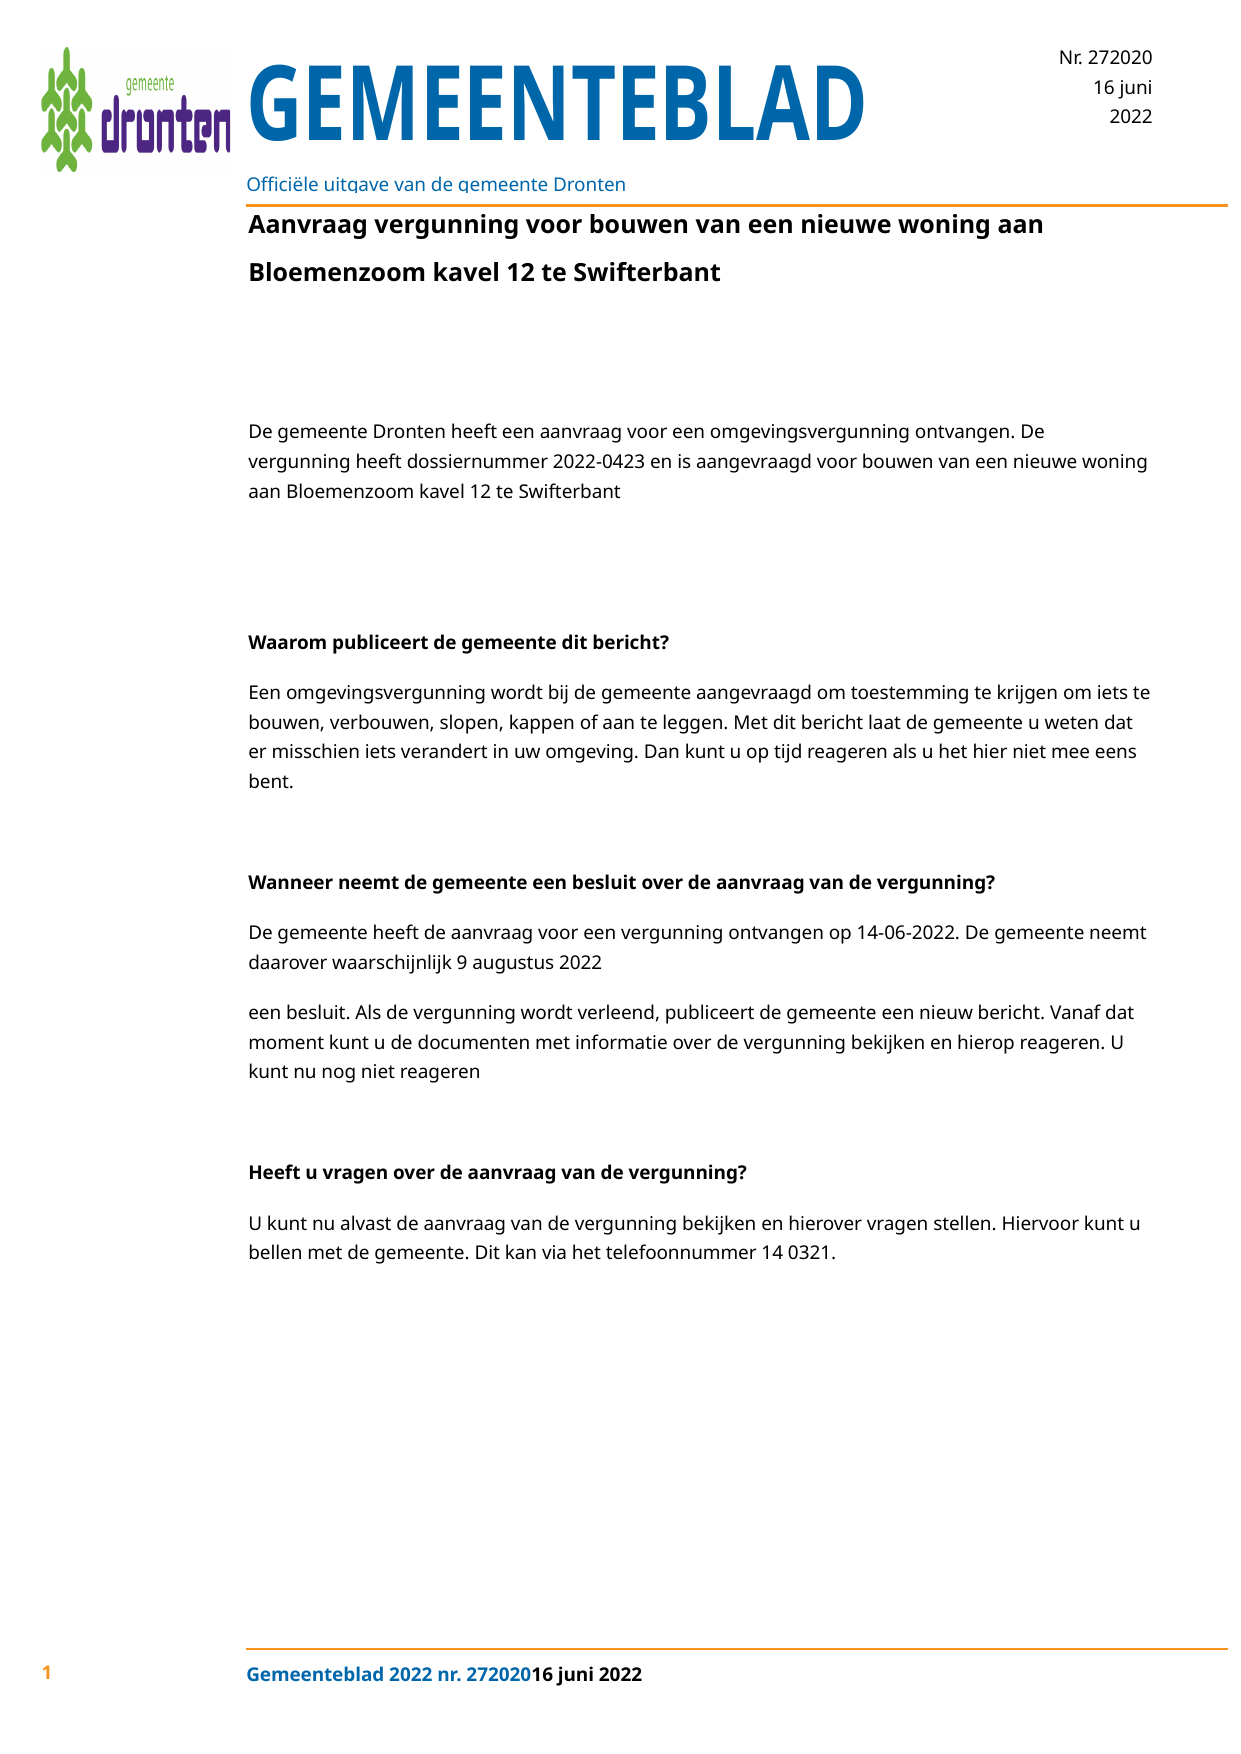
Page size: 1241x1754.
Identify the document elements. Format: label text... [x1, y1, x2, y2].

text Aanvraag vergunning voor bouwen van een nieuwe woning aan Bloemenzoom kavel 12 te Swifterbant [248, 207, 1152, 288]
picture [41, 47, 231, 172]
text Heeft u vragen over de aanvraag van de vergunning? [248, 1159, 1152, 1185]
text Waarom publiceert de gemeente dit bericht? [248, 629, 1152, 655]
text U kunt nu alvast de aanvraag van de vergunning bekijken en hierover vragen stellen. Hiervoor kunt u bellen met de gemeente. Dit kan via het telefoonnummer 14 0321. [248, 1210, 1152, 1265]
text Wanneer neemt de gemeente een besluit over de aanvraag van de vergunning? [248, 869, 1152, 895]
text een besluit. Als de vergunning wordt verleend, publiceert de gemeente een nieuw bericht. Vanaf dat moment kunt u de documenten met informatie over de vergunning bekijken en hierop reageren. U kunt nu nog niet reageren [248, 999, 1152, 1084]
text De gemeente Dronten heeft een aanvraag voor een omgevingsvergunning ontvangen. De vergunning heeft dossiernummer 2022-0423 en is aangevraagd voor bouwen van een nieuwe woning aan Bloemenzoom kavel 12 te Swifterbant [248, 419, 1152, 504]
text De gemeente heeft de aanvraag voor een vergunning ontvangen op 14-06-2022. De gemeente neemt daarover waarschijnlijk 9 augustus 2022 [248, 919, 1152, 975]
text Een omgevingsvergunning wordt bij de gemeente aangevraagd om toestemming te krijgen om iets te bouwen, verbouwen, slopen, kappen of aan te leggen. Met dit bericht laat de gemeente u weten dat er misschien iets verandert in uw omgeving. Dan kunt u op tijd reageren als u het hier niet mee eens bent. [248, 679, 1152, 794]
